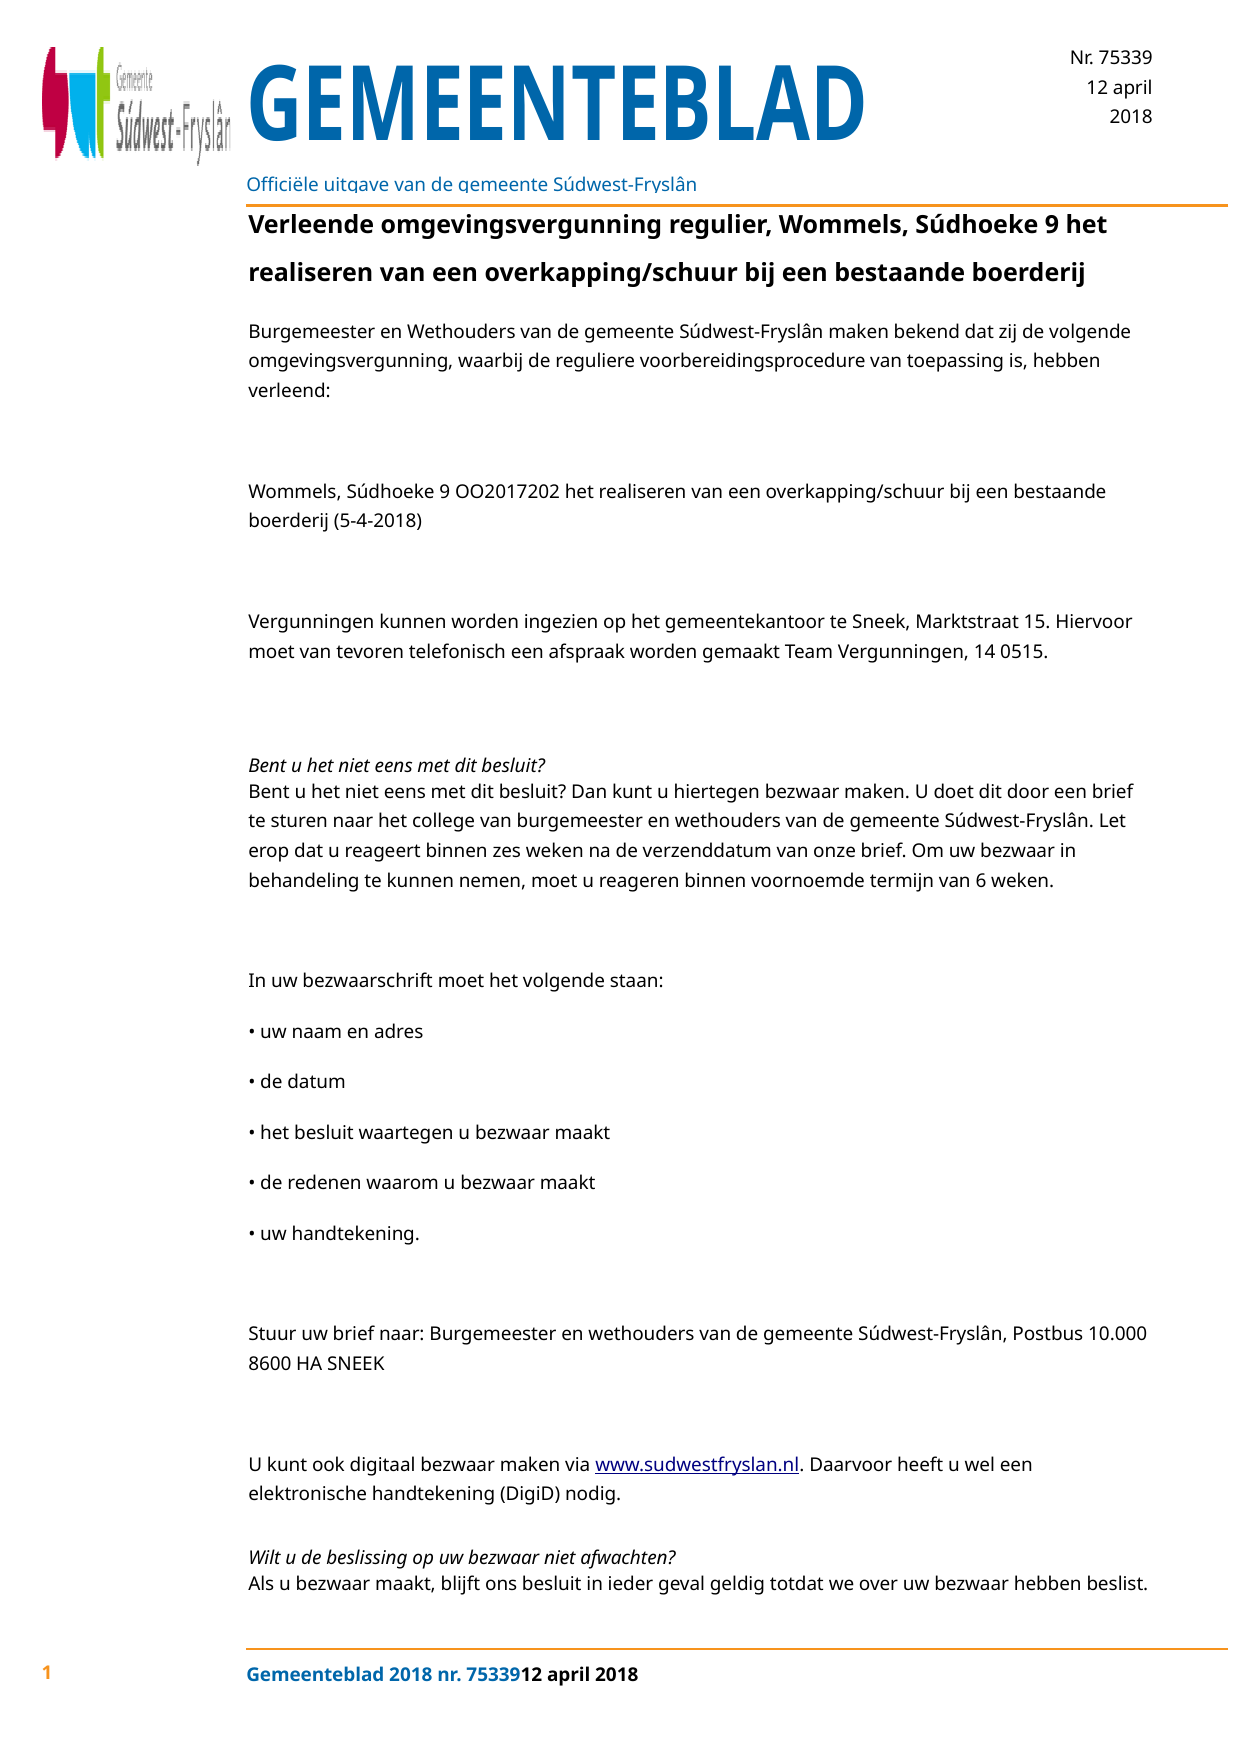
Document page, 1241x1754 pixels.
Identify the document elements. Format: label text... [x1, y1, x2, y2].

picture [41, 47, 231, 172]
text • de datum [248, 1068, 1152, 1094]
text Bent u het niet eens met dit besluit? Dan kunt u hiertegen bezwaar maken. U doet dit door een brief te sturen naar het college van burgemeester en wethouders van de gemeente Súdwest-Fryslân. Let erop dat u reageert binnen zes weken na de verzenddatum van onze brief. Om uw bezwaar in behandeling te kunnen nemen, moet u reageren binnen voornoemde termijn van 6 weken. [248, 778, 1152, 892]
text • het besluit waartegen u bezwaar maakt [248, 1119, 1152, 1144]
text Verleende omgevingsvergunning regulier, Wommels, Súdhoeke 9 het realiseren van een overkapping/schuur bij een bestaande boerderij [248, 207, 1152, 288]
text Wommels, Súdhoeke 9 OO2017202 het realiseren van een overkapping/schuur bij een bestaande boerderij (5-4-2018) [248, 478, 1152, 533]
text Burgemeester en Wethouders van de gemeente Súdwest-Fryslân maken bekend dat zij de volgende omgevingsvergunning, waarbij de reguliere voorbereidingsprocedure van toepassing is, hebben verleend: [248, 318, 1152, 403]
text Bent u het niet eens met dit besluit? [248, 752, 1152, 778]
text • uw handtekening. [248, 1220, 1152, 1245]
text Wilt u de beslissing op uw bezwaar niet afwachten? [248, 1544, 1152, 1570]
text In uw bezwaarschrift moet het volgende staan: [248, 968, 1152, 993]
text • uw naam en adres [248, 1018, 1152, 1044]
text • de redenen waarom u bezwaar maakt [248, 1169, 1152, 1195]
text Vergunningen kunnen worden ingezien op het gemeentekantoor te Sneek, Marktstraat 15. Hiervoor moet van tevoren telefonisch een afspraak worden gemaakt Team Vergunningen, 14 0515. [248, 608, 1152, 664]
text U kunt ook digitaal bezwaar maken via www.sudwestfryslan.nl. Daarvoor heeft u wel een elektronische handtekening (DigiD) nodig. [248, 1451, 1152, 1506]
text Als u bezwaar maakt, blijft ons besluit in ieder geval geldig totdat we over uw bezwaar hebben beslist. [248, 1570, 1152, 1596]
text Stuur uw brief naar: Burgemeester en wethouders van de gemeente Súdwest-Fryslân, Postbus 10.000 8600 HA SNEEK [248, 1321, 1152, 1376]
